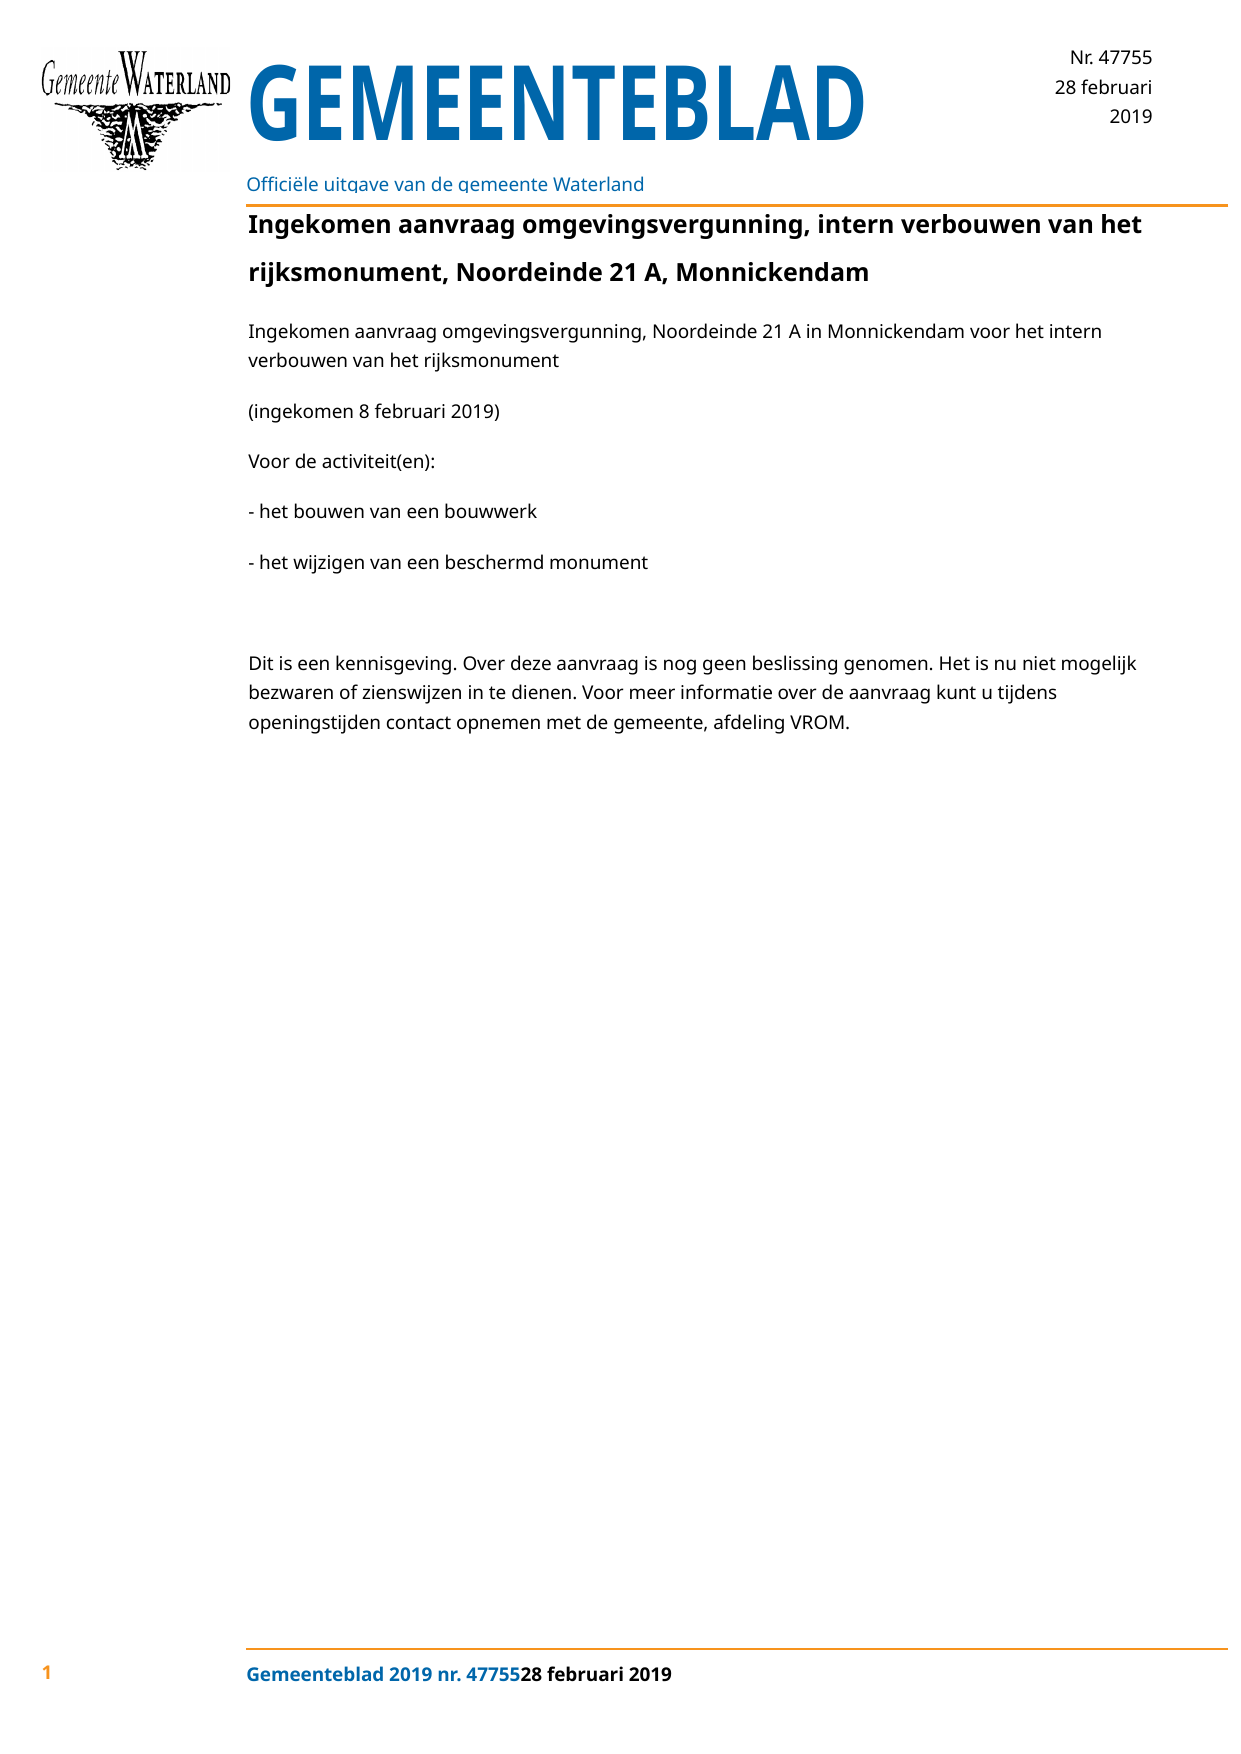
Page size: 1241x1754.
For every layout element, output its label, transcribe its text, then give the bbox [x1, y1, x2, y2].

text - het bouwen van een bouwwerk [248, 499, 1152, 524]
text Dit is een kennisgeving. Over deze aanvraag is nog geen beslissing genomen. Het is nu niet mogelijk bezwaren of zienswijzen in te dienen. Voor meer informatie over de aanvraag kunt u tijdens openingstijden contact opnemen met de gemeente, afdeling VROM. [248, 650, 1152, 735]
text Ingekomen aanvraag omgevingsvergunning, Noordeinde 21 A in Monnickendam voor het intern verbouwen van het rijksmonument [248, 318, 1152, 373]
text (ingekomen 8 februari 2019) [248, 398, 1152, 424]
picture [41, 47, 231, 172]
text Ingekomen aanvraag omgevingsvergunning, intern verbouwen van het rijksmonument, Noordeinde 21 A, Monnickendam [248, 207, 1152, 288]
text - het wijzigen van een beschermd monument [248, 549, 1152, 575]
text Voor de activiteit(en): [248, 448, 1152, 474]
